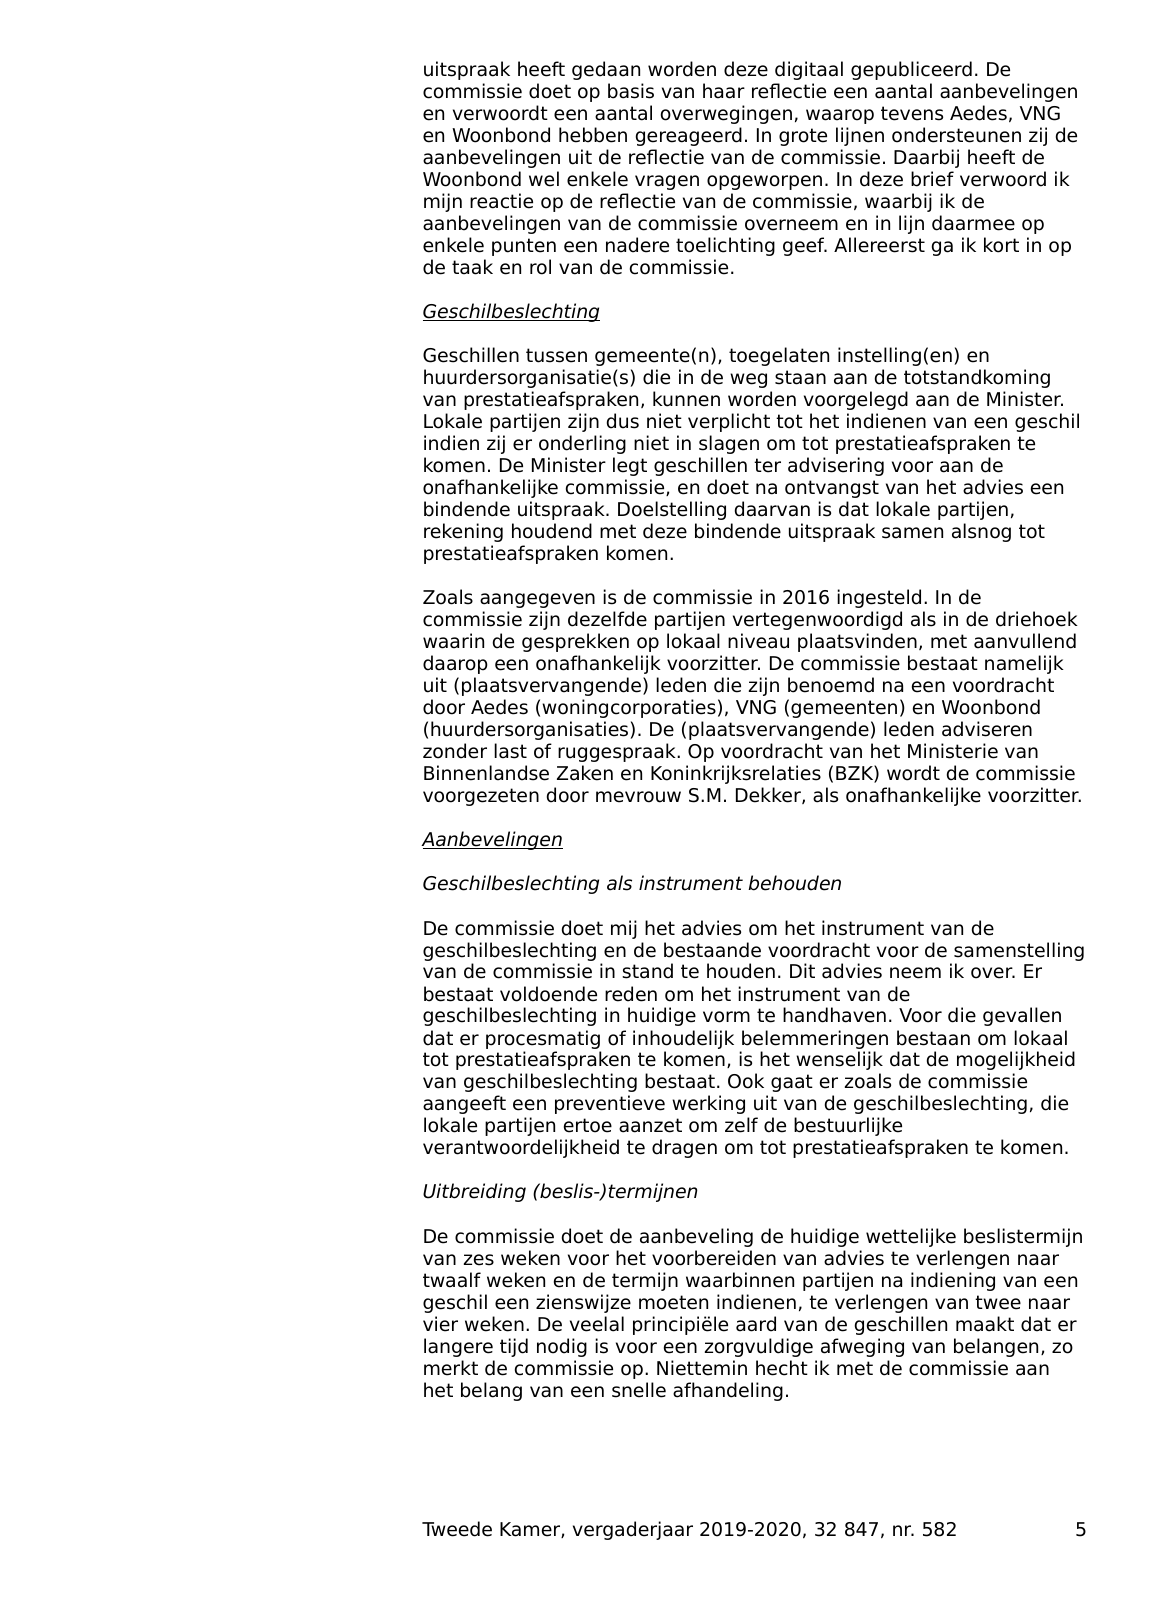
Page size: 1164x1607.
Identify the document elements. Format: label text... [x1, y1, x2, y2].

subtitle Uitbreiding (beslis-)termijnen [422, 1181, 1087, 1203]
text Geschillen tussen gemeente(n), toegelaten instelling(en) en huurdersorganisatie(s) die in de weg staan aan de totstandkoming van prestatieafspraken, kunnen worden voorgelegd aan de Minister. Lokale partijen zijn dus niet verplicht tot het indienen van een geschil indien zij er onderling niet in slagen om tot prestatieafspraken te komen. De Minister legt geschillen ter advisering voor aan de onafhankelijke commissie, en doet na ontvangst van het advies een bindende uitspraak. Doelstelling daarvan is dat lokale partijen, rekening houdend met deze bindende uitspraak samen alsnog tot prestatieafspraken komen. [422, 345, 1087, 565]
subtitle Aanbevelingen [422, 829, 1087, 851]
text uitspraak heeft gedaan worden deze digitaal gepubliceerd. De commissie doet op basis van haar reflectie een aantal aanbevelingen en verwoordt een aantal overwegingen, waarop tevens Aedes, VNG en Woonbond hebben gereageerd. In grote lijnen ondersteunen zij de aanbevelingen uit de reflectie van de commissie. Daarbij heeft de Woonbond wel enkele vragen opgeworpen. In deze brief verwoord ik mijn reactie op de reflectie van de commissie, waarbij ik de aanbevelingen van de commissie overneem en in lijn daarmee op enkele punten een nadere toelichting geef. Allereerst ga ik kort in op de taak en rol van de commissie. [422, 59, 1087, 279]
subtitle Geschilbeslechting [422, 301, 1087, 323]
text Zoals aangegeven is de commissie in 2016 ingesteld. In de commissie zijn dezelfde partijen vertegenwoordigd als in de driehoek waarin de gesprekken op lokaal niveau plaatsvinden, met aanvullend daarop een onafhankelijk voorzitter. De commissie bestaat namelijk uit (plaatsvervangende) leden die zijn benoemd na een voordracht door Aedes (woningcorporaties), VNG (gemeenten) en Woonbond (huurdersorganisaties). De (plaatsvervangende) leden adviseren zonder last of ruggespraak. Op voordracht van het Ministerie van Binnenlandse Zaken en Koninkrijksrelaties (BZK) wordt de commissie voorgezeten door mevrouw S.M. Dekker, als onafhankelijke voorzitter. [422, 587, 1087, 807]
subtitle Geschilbeslechting als instrument behouden [422, 873, 1087, 895]
text De commissie doet mij het advies om het instrument van de geschilbeslechting en de bestaande voordracht voor de samenstelling van de commissie in stand te houden. Dit advies neem ik over. Er bestaat voldoende reden om het instrument van de geschilbeslechting in huidige vorm te handhaven. Voor die gevallen dat er procesmatig of inhoudelijk belemmeringen bestaan om lokaal tot prestatieafspraken te komen, is het wenselijk dat de mogelijkheid van geschilbeslechting bestaat. Ook gaat er zoals de commissie aangeeft een preventieve werking uit van de geschilbeslechting, die lokale partijen ertoe aanzet om zelf de bestuurlijke verantwoordelijkheid te dragen om tot prestatieafspraken te komen. [422, 917, 1087, 1159]
text De commissie doet de aanbeveling de huidige wettelijke beslistermijn van zes weken voor het voorbereiden van advies te verlengen naar twaalf weken en de termijn waarbinnen partijen na indiening van een geschil een zienswijze moeten indienen, te verlengen van twee naar vier weken. De veelal principiële aard van de geschillen maakt dat er langere tijd nodig is voor een zorgvuldige afweging van belangen, zo merkt de commissie op. Niettemin hecht ik met de commissie aan het belang van een snelle afhandeling. [422, 1226, 1087, 1401]
